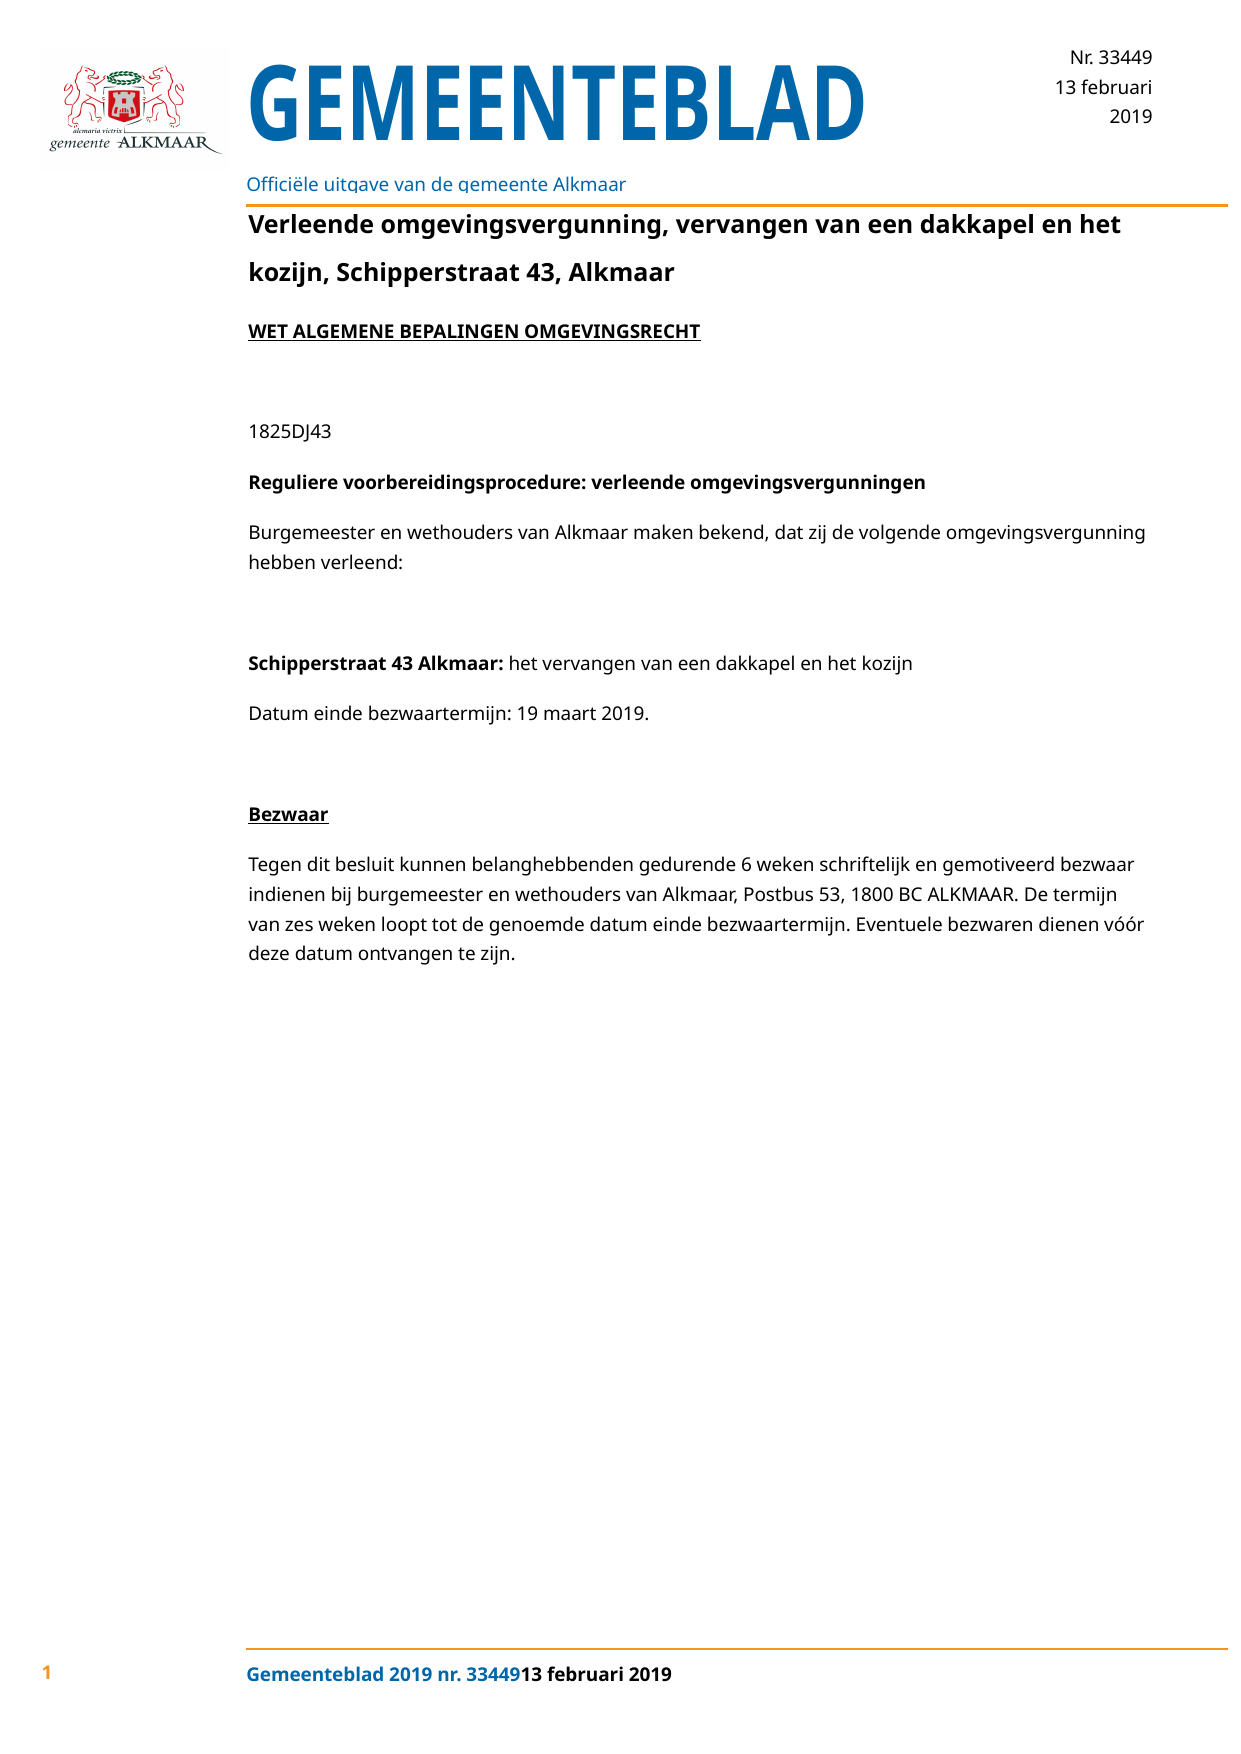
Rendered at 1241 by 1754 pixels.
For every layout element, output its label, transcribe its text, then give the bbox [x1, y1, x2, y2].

text Bezwaar [248, 801, 1152, 827]
text 1825DJ43 [248, 419, 1152, 444]
picture [41, 47, 231, 172]
text Reguliere voorbereidingsprocedure: verleende omgevingsvergunningen [248, 469, 1152, 495]
text Tegen dit besluit kunnen belanghebbenden gedurende 6 weken schriftelijk en gemotiveerd bezwaar indienen bij burgemeester en wethouders van Alkmaar, Postbus 53, 1800 BC ALKMAAR. De termijn van zes weken loopt tot de genoemde datum einde bezwaartermijn. Eventuele bezwaren dienen vóór deze datum ontvangen te zijn. [248, 852, 1152, 966]
text Verleende omgevingsvergunning, vervangen van een dakkapel en het kozijn, Schipperstraat 43, Alkmaar [248, 207, 1152, 288]
text WET ALGEMENE BEPALINGEN OMGEVINGSRECHT [248, 318, 1152, 344]
text Datum einde bezwaartermijn: 19 maart 2019. [248, 700, 1152, 726]
text Schipperstraat 43 Alkmaar: het vervangen van een dakkapel en het kozijn [248, 650, 1152, 676]
text Burgemeester en wethouders van Alkmaar maken bekend, dat zij de volgende omgevingsvergunning hebben verleend: [248, 519, 1152, 575]
